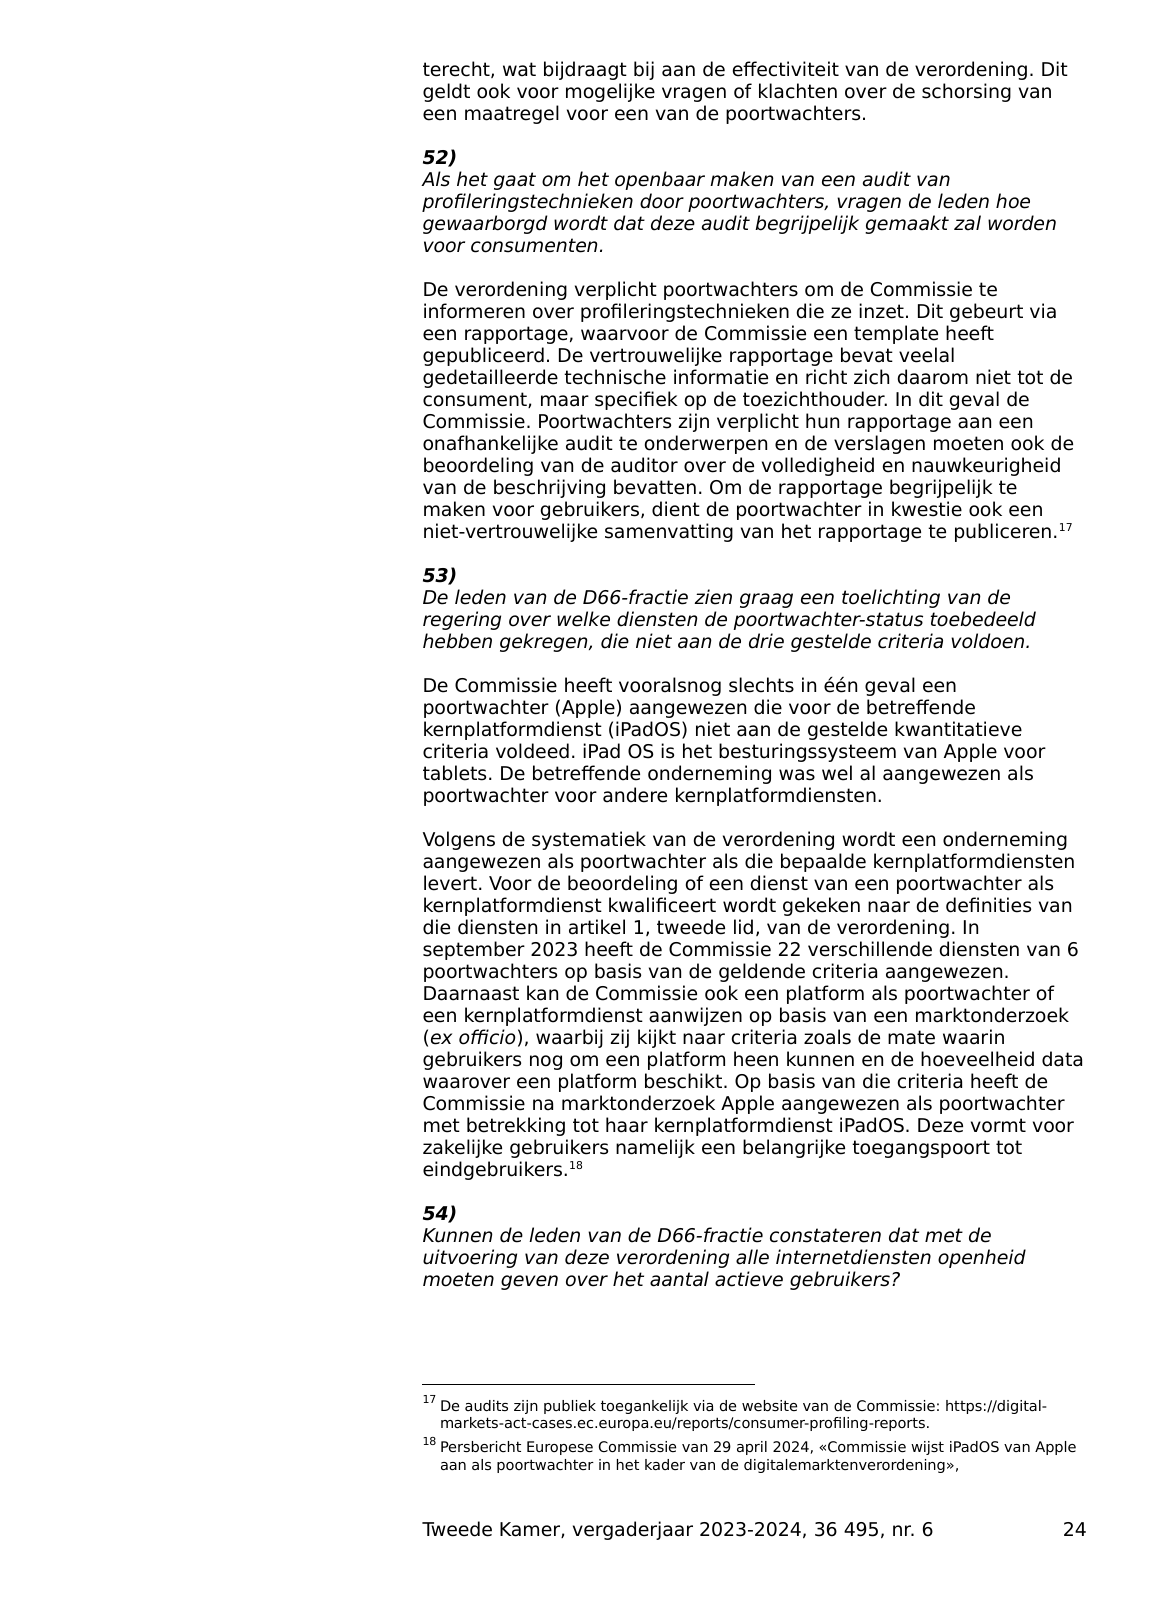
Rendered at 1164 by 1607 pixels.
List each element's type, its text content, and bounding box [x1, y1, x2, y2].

text 54) [422, 1203, 1087, 1225]
text De leden van de D66-fractie zien graag een toelichting van de regering over welke diensten de poortwachter-status toebedeeld hebben gekregen, die niet aan de drie gestelde criteria voldoen. [422, 587, 1087, 653]
text De Commissie heeft vooralsnog slechts in één geval een poortwachter (Apple) aangewezen die voor de betreffende kernplatformdienst (iPadOS) niet aan de gestelde kwantitatieve criteria voldeed. iPad OS is het besturingssysteem van Apple voor tablets. De betreffende onderneming was wel al aangewezen als poortwachter voor andere kernplatformdiensten. [422, 675, 1087, 807]
text terecht, wat bijdraagt bij aan de effectiviteit van de verordening. Dit geldt ook voor mogelijke vragen of klachten over de schorsing van een maatregel voor een van de poortwachters. [422, 59, 1087, 125]
text De audits zijn publiek toegankelijk via de website van de Commissie: https://digital-markets-act-cases.ec.europa.eu/reports/consumer-profiling-reports. [422, 1393, 1087, 1432]
text De verordening verplicht poortwachters om de Commissie te informeren over profileringstechnieken die ze inzet. Dit gebeurt via een rapportage, waarvoor de Commissie een template heeft gepubliceerd. De vertrouwelijke rapportage bevat veelal gedetailleerde technische informatie en richt zich daarom niet tot de consument, maar specifiek op de toezichthouder. In dit geval de Commissie. Poortwachters zijn verplicht hun rapportage aan een onafhankelijke audit te onderwerpen en de verslagen moeten ook de beoordeling van de auditor over de volledigheid en nauwkeurigheid van de beschrijving bevatten. Om de rapportage begrijpelijk te maken voor gebruikers, dient de poortwachter in kwestie ook een niet-vertrouwelijke samenvatting van het rapportage te publiceren. [422, 279, 1087, 543]
text Persbericht Europese Commissie van 29 april 2024, «Commissie wijst iPadOS van Apple aan als poortwachter in het kader van de digitalemarktenverordening», [422, 1435, 1087, 1474]
text Als het gaat om het openbaar maken van een audit van profileringstechnieken door poortwachters, vragen de leden hoe gewaarborgd wordt dat deze audit begrijpelijk gemaakt zal worden voor consumenten. [422, 169, 1087, 257]
text Kunnen de leden van de D66-fractie constateren dat met de uitvoering van deze verordening alle internetdiensten openheid moeten geven over het aantal actieve gebruikers? [422, 1225, 1087, 1291]
text 53) [422, 565, 1087, 587]
text Volgens de systematiek van de verordening wordt een onderneming aangewezen als poortwachter als die bepaalde kernplatformdiensten levert. Voor de beoordeling of een dienst van een poortwachter als kernplatformdienst kwalificeert wordt gekeken naar de definities van die diensten in artikel 1, tweede lid, van de verordening. In september 2023 heeft de Commissie 22 verschillende diensten van 6 poortwachters op basis van de geldende criteria aangewezen. Daarnaast kan de Commissie ook een platform als poortwachter of een kernplatformdienst aanwijzen op basis van een marktonderzoek (ex officio), waarbij zij kijkt naar criteria zoals de mate waarin gebruikers nog om een platform heen kunnen en de hoeveelheid data waarover een platform beschikt. Op basis van die criteria heeft de Commissie na marktonderzoek Apple aangewezen als poortwachter met betrekking tot haar kernplatformdienst iPadOS. Deze vormt voor zakelijke gebruikers namelijk een belangrijke toegangspoort tot eindgebruikers. [422, 829, 1087, 1181]
text 52) [422, 147, 1087, 169]
